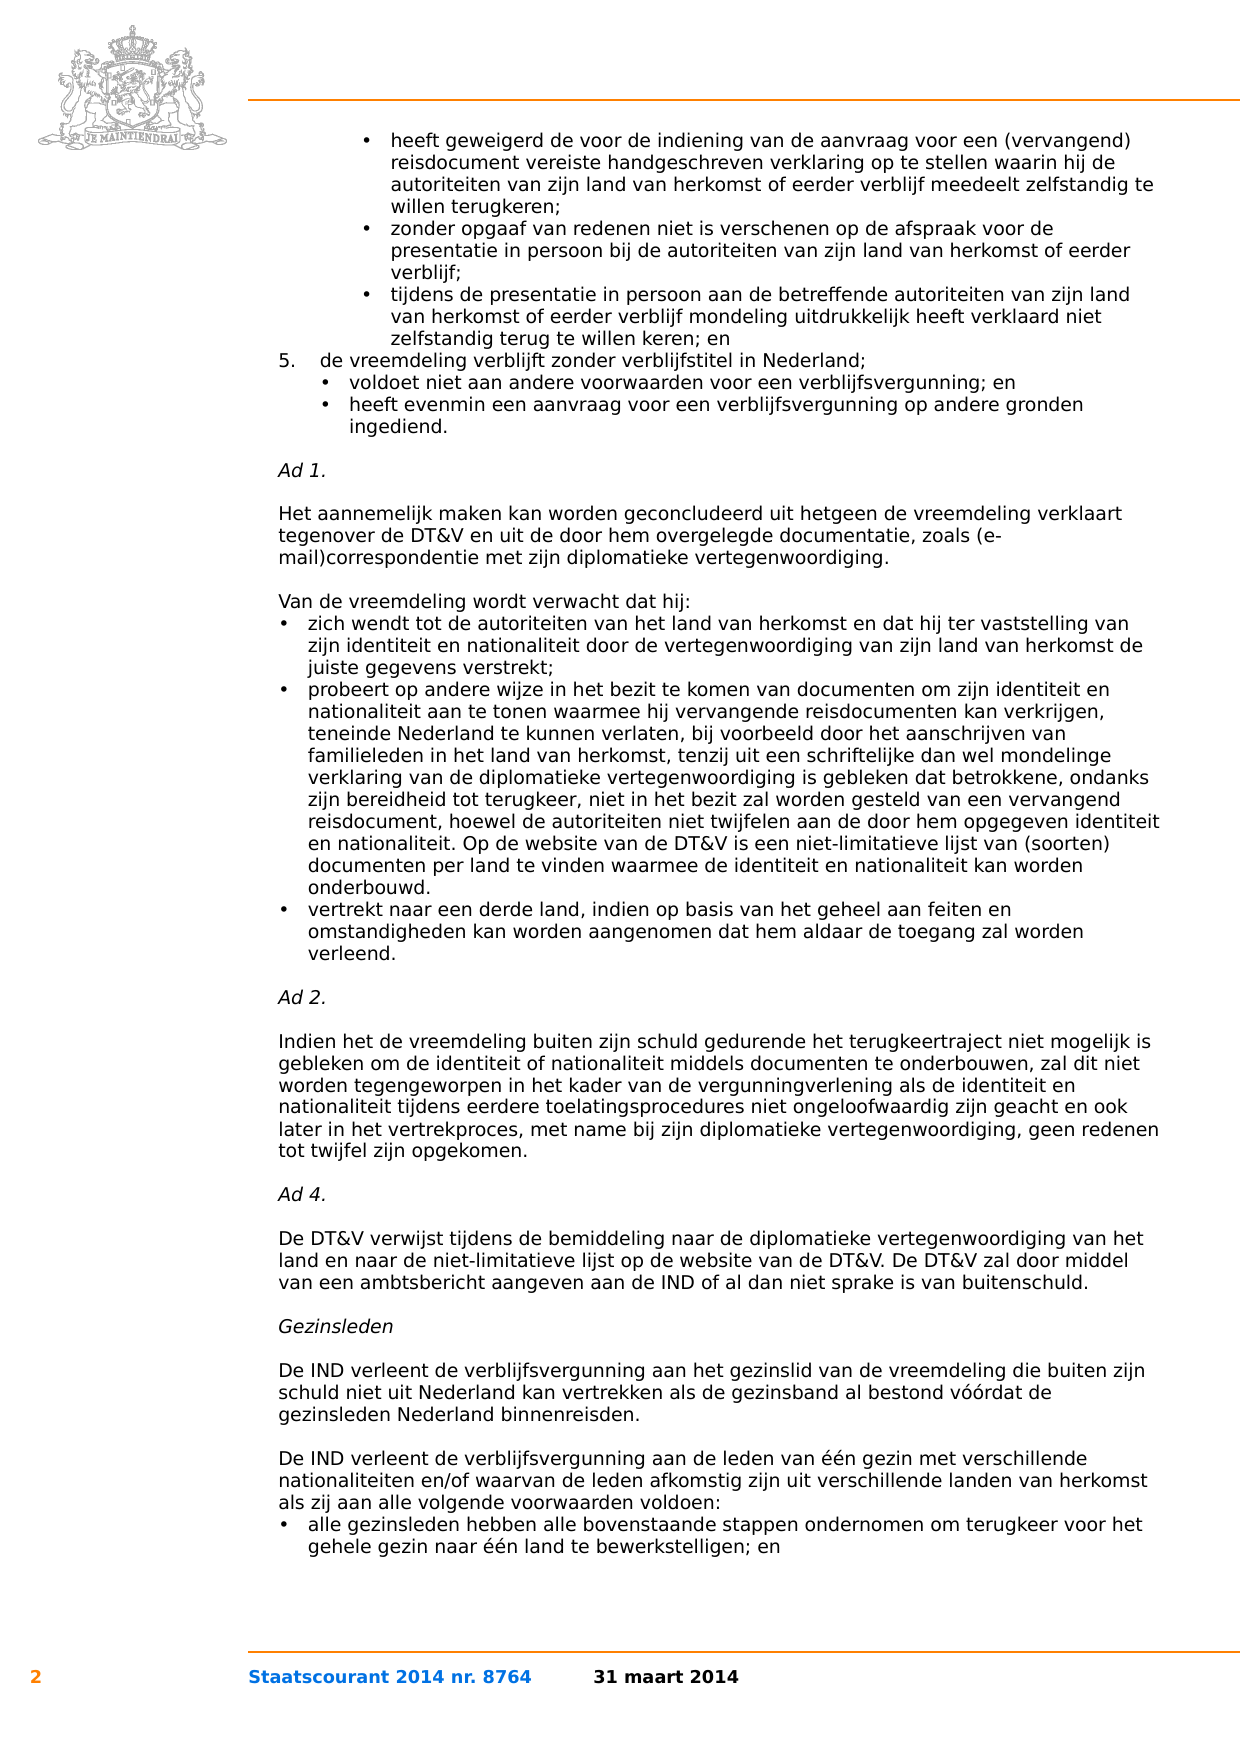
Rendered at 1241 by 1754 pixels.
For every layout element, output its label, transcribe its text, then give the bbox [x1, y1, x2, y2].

text • zich wendt tot de autoriteiten van het land van herkomst en dat hij ter vaststelling van zijn identiteit en nationaliteit door de vertegenwoordiging van zijn land van herkomst de juiste gegevens verstrekt; [278, 613, 1163, 679]
text • alle gezinsleden hebben alle bovenstaande stappen ondernomen om terugkeer voor het gehele gezin naar één land te bewerkstelligen; en [278, 1513, 1163, 1557]
picture [38, 25, 227, 150]
text • heeft evenmin een aanvraag voor een verblijfsvergunning op andere gronden ingediend. [319, 394, 1163, 438]
text • zonder opgaaf van redenen niet is verschenen op de afspraak voor de presentatie in persoon bij de autoriteiten van zijn land van herkomst of eerder verblijf; [361, 218, 1163, 284]
text Het aannemelijk maken kan worden geconcludeerd uit hetgeen de vreemdeling verklaart tegenover de DT&V en uit de door hem overgelegde documentatie, zoals (e-mail)correspondentie met zijn diplomatieke vertegenwoordiging. [278, 503, 1163, 569]
text De IND verleent de verblijfsvergunning aan de leden van één gezin met verschillende nationaliteiten en/of waarvan de leden afkomstig zijn uit verschillende landen van herkomst als zij aan alle volgende voorwaarden voldoen: [278, 1448, 1163, 1513]
text • voldoet niet aan andere voorwaarden voor een verblijfsvergunning; en [319, 372, 1163, 394]
text • heeft geweigerd de voor de indiening van de aanvraag voor een (vervangend) reisdocument vereiste handgeschreven verklaring op te stellen waarin hij de autoriteiten van zijn land van herkomst of eerder verblijf meedeelt zelfstandig te willen terugkeren; [361, 130, 1163, 218]
text • tijdens de presentatie in persoon aan de betreffende autoriteiten van zijn land van herkomst of eerder verblijf mondeling uitdrukkelijk heeft verklaard niet zelfstandig terug te willen keren; en [361, 284, 1163, 350]
text De IND verleent de verblijfsvergunning aan het gezinslid van de vreemdeling die buiten zijn schuld niet uit Nederland kan vertrekken als de gezinsband al bestond vóórdat de gezinsleden Nederland binnenreisden. [278, 1360, 1163, 1426]
text 5. de vreemdeling verblijft zonder verblijfstitel in Nederland; [278, 350, 1163, 372]
text Indien het de vreemdeling buiten zijn schuld gedurende het terugkeertraject niet mogelijk is gebleken om de identiteit of nationaliteit middels documenten te onderbouwen, zal dit niet worden tegengeworpen in het kader van de vergunningverlening als de identiteit en nationaliteit tijdens eerdere toelatingsprocedures niet ongeloofwaardig zijn geacht en ook later in het vertrekproces, met name bij zijn diplomatieke vertegenwoordiging, geen redenen tot twijfel zijn opgekomen. [278, 1031, 1163, 1162]
text • vertrekt naar een derde land, indien op basis van het geheel aan feiten en omstandigheden kan worden aangenomen dat hem aldaar de toegang zal worden verleend. [278, 899, 1163, 965]
text Van de vreemdeling wordt verwacht dat hij: [278, 591, 1163, 613]
text • probeert op andere wijze in het bezit te komen van documenten om zijn identiteit en nationaliteit aan te tonen waarmee hij vervangende reisdocumenten kan verkrijgen, teneinde Nederland te kunnen verlaten, bij voorbeeld door het aanschrijven van familieleden in het land van herkomst, tenzij uit een schriftelijke dan wel mondelinge verklaring van de diplomatieke vertegenwoordiging is gebleken dat betrokkene, ondanks zijn bereidheid tot terugkeer, niet in het bezit zal worden gesteld van een vervangend reisdocument, hoewel de autoriteiten niet twijfelen aan de door hem opgegeven identiteit en nationaliteit. Op de website van de DT&V is een niet-limitatieve lijst van (soorten) documenten per land te vinden waarmee de identiteit en nationaliteit kan worden onderbouwd. [278, 679, 1163, 899]
text De DT&V verwijst tijdens de bemiddeling naar de diplomatieke vertegenwoordiging van het land en naar de niet-limitatieve lijst op de website van de DT&V. De DT&V zal door middel van een ambtsbericht aangeven aan de IND of al dan niet sprake is van buitenschuld. [278, 1228, 1163, 1294]
subtitle Ad 2. [278, 987, 1163, 1009]
subtitle Gezinsleden [278, 1316, 1163, 1338]
subtitle Ad 1. [278, 459, 1163, 481]
subtitle Ad 4. [278, 1184, 1163, 1206]
